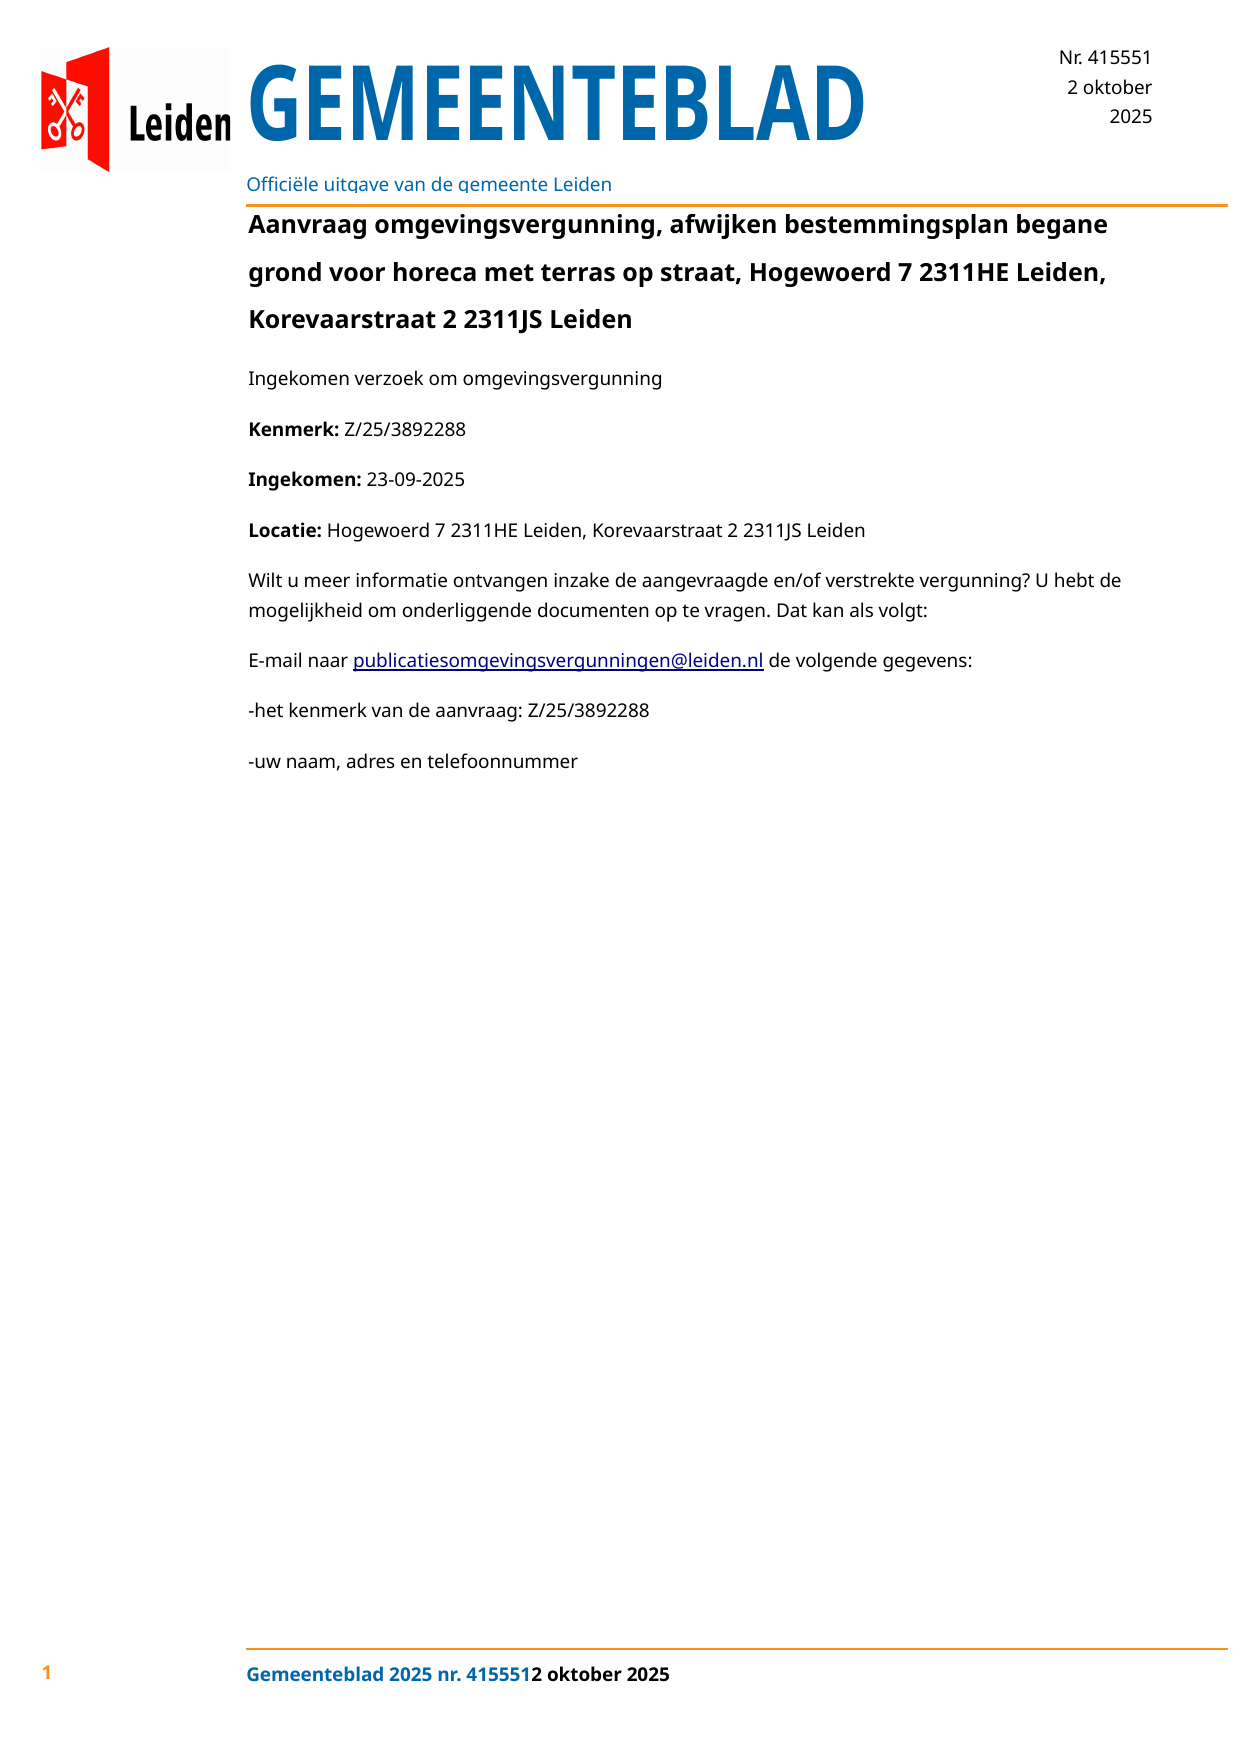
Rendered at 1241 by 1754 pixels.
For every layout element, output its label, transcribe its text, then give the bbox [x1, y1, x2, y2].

text E-mail naar publicatiesomgevingsvergunningen@leiden.nl de volgende gegevens: [248, 647, 1152, 673]
text -het kenmerk van de aanvraag: Z/25/3892288 [248, 698, 1152, 723]
text Aanvraag omgevingsvergunning, afwijken bestemmingsplan begane grond voor horeca met terras op straat, Hogewoerd 7 2311HE Leiden, Korevaarstraat 2 2311JS Leiden [248, 207, 1152, 336]
text Locatie: Hogewoerd 7 2311HE Leiden, Korevaarstraat 2 2311JS Leiden [248, 517, 1152, 542]
text Ingekomen: 23-09-2025 [248, 466, 1152, 492]
text Kenmerk: Z/25/3892288 [248, 416, 1152, 442]
text Wilt u meer informatie ontvangen inzake de aangevraagde en/of verstrekte vergunning? U hebt de mogelijkheid om onderliggende documenten op te vragen. Dat kan als volgt: [248, 567, 1152, 622]
picture [41, 47, 231, 172]
text -uw naam, adres en telefoonnummer [248, 748, 1152, 774]
text Ingekomen verzoek om omgevingsvergunning [248, 366, 1152, 391]
